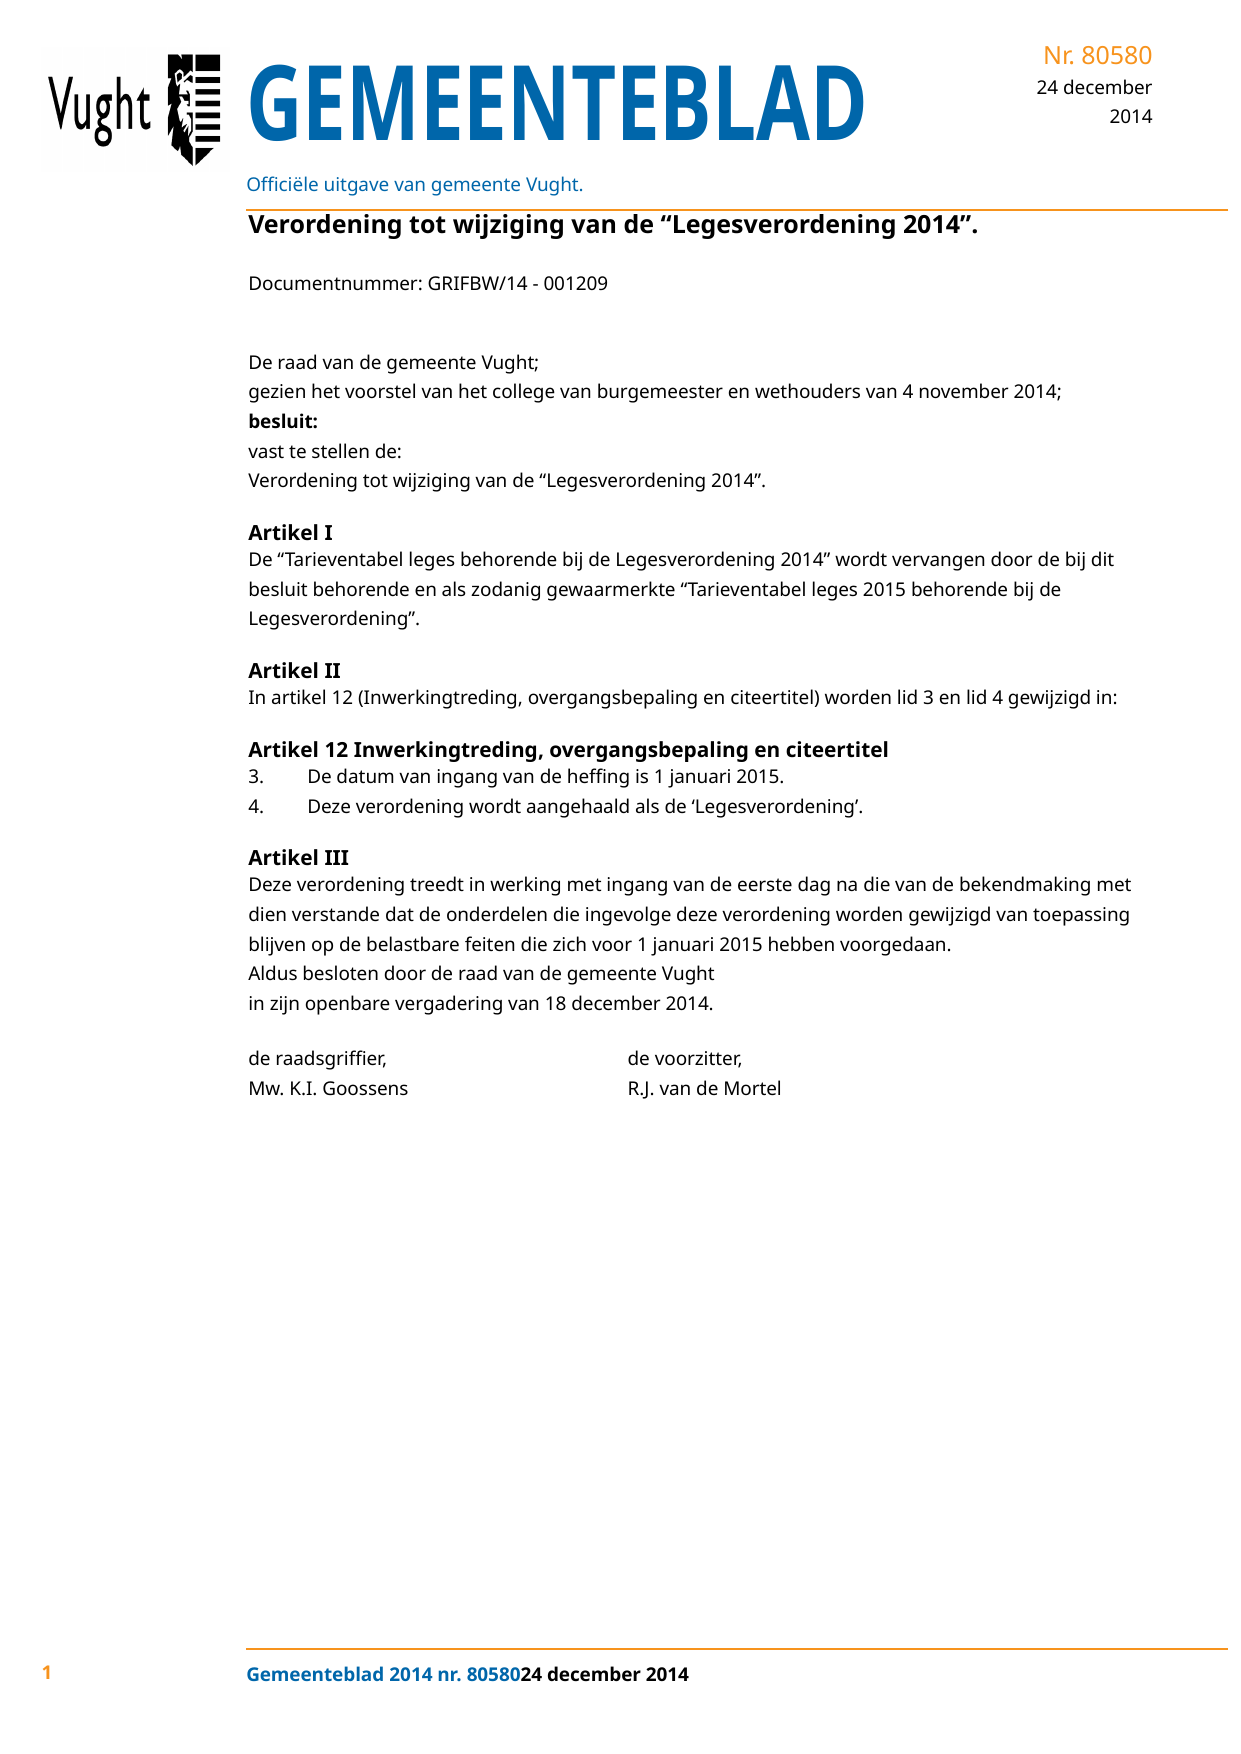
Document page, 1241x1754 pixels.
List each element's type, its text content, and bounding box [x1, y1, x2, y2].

text besluit: [248, 408, 1152, 434]
picture [41, 47, 231, 172]
text Artikel II [248, 656, 1152, 684]
list De datum van ingang van de heffing is 1 januari 2015. [248, 763, 1152, 789]
text vast te stellen de: [248, 438, 1152, 464]
text Deze verordening treedt in werking met ingang van de eerste dag na die van de bekendmaking met dien verstande dat de onderdelen die ingevolge deze verordening worden gewijzigd van toepassing blijven op de belastbare feiten die zich voor 1 januari 2015 hebben voorgedaan. [248, 872, 1152, 957]
text Verordening tot wijziging van de “Legesverordening 2014”. [248, 467, 1152, 493]
text Artikel 12 Inwerkingtreding, overgangsbepaling en citeertitel [248, 735, 1152, 763]
table_header de voorzitter, R.J. van de Mortel [628, 1045, 1152, 1101]
text Documentnummer: GRIFBW/14 - 001209 [248, 270, 1152, 296]
text Artikel I [248, 518, 1152, 546]
text Verordening tot wijziging van de “Legesverordening 2014”. [248, 211, 1152, 241]
text In artikel 12 (Inwerkingtreding, overgangsbepaling en citeertitel) worden lid 3 en lid 4 gewijzigd in: [248, 684, 1152, 710]
table_header de raadsgriffier, Mw. K.I. Goossens [248, 1045, 627, 1101]
text Aldus besloten door de raad van de gemeente Vught [248, 960, 1152, 986]
text gezien het voorstel van het college van burgemeester en wethouders van 4 november 2014; [248, 379, 1152, 404]
text in zijn openbare vergadering van 18 december 2014. [248, 990, 1152, 1016]
text Artikel III [248, 843, 1152, 872]
text De “Tarieventabel leges behorende bij de Legesverordening 2014” wordt vervangen door de bij dit besluit behorende en als zodanig gewaarmerkte “Tarieventabel leges 2015 behorende bij de Legesverordening”. [248, 546, 1152, 631]
text De raad van de gemeente Vught; [248, 349, 1152, 375]
list Deze verordening wordt aangehaald als de ‘Legesverordening’. [248, 793, 1152, 818]
